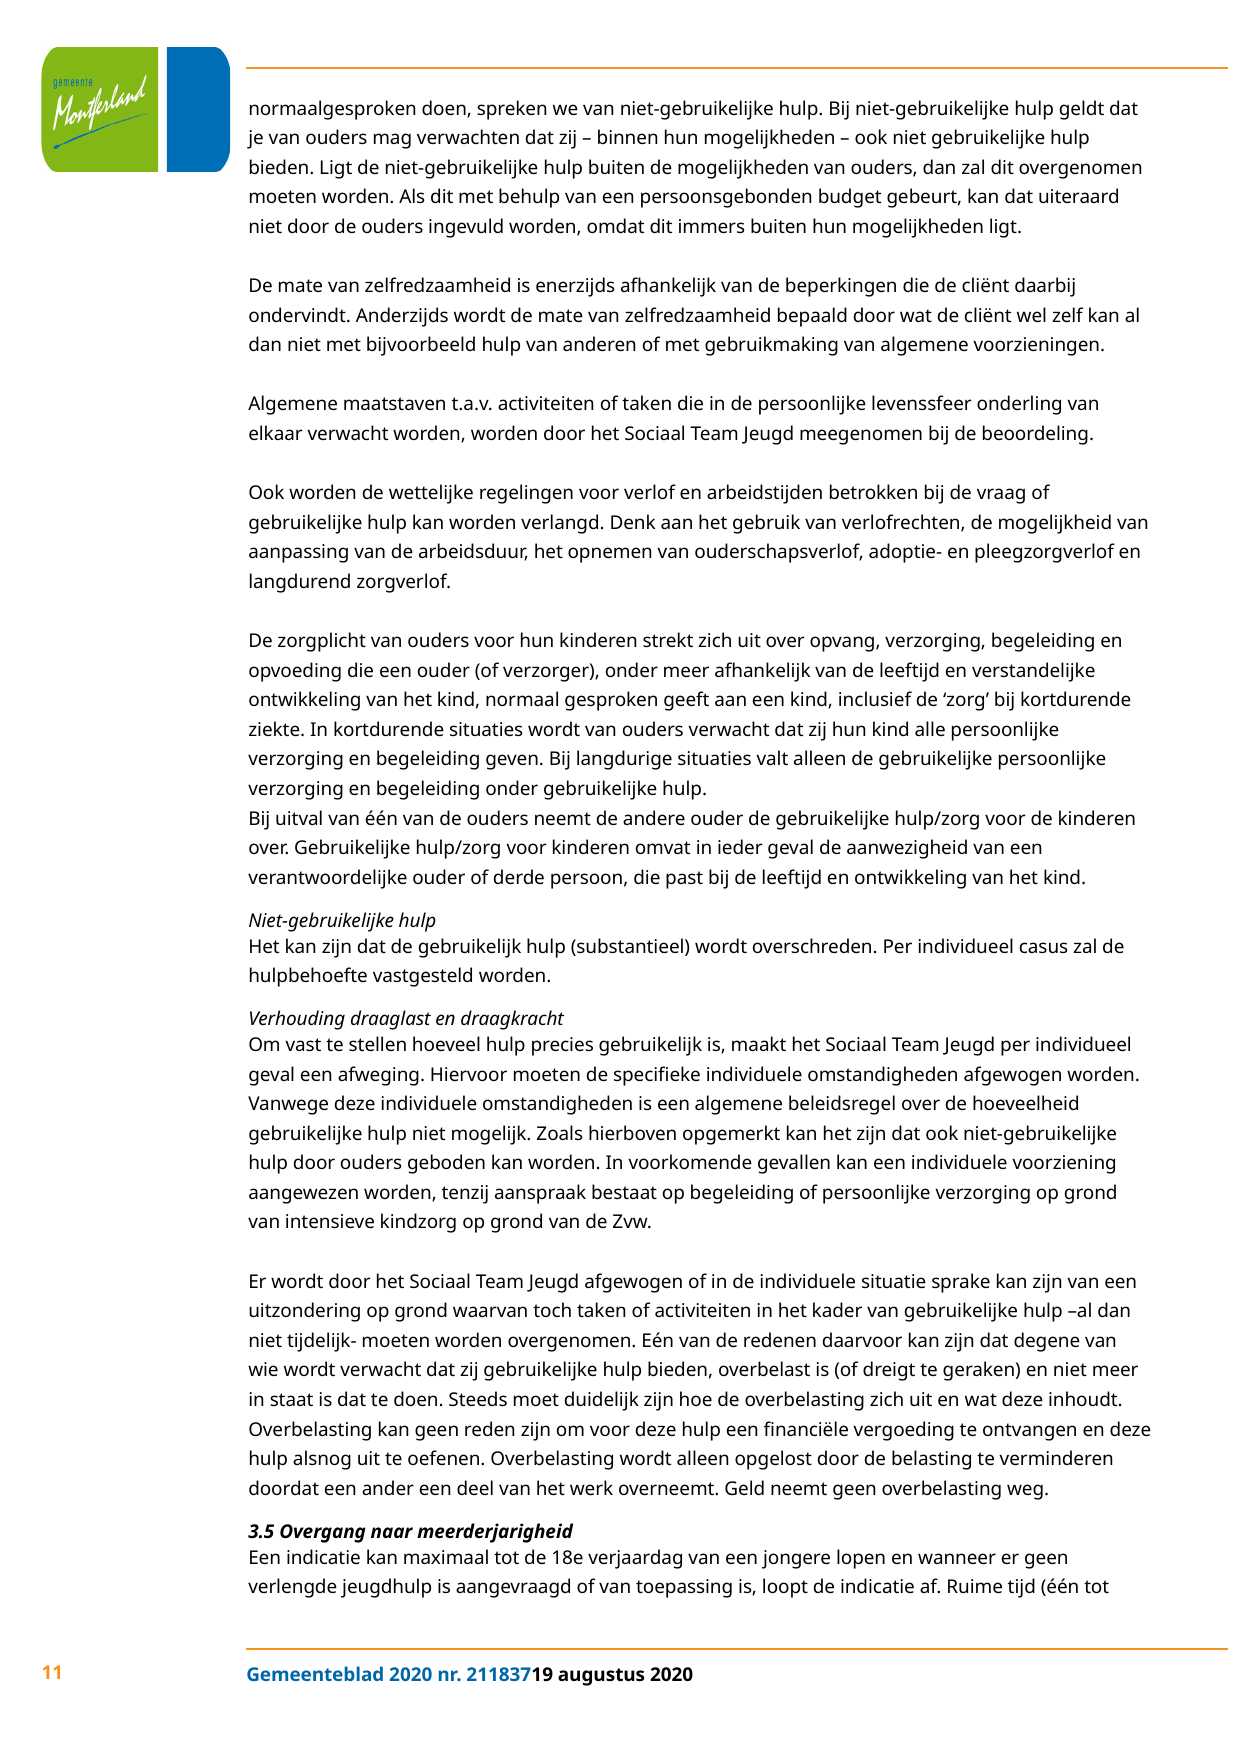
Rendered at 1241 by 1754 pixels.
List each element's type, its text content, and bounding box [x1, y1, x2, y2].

text Om vast te stellen hoeveel hulp precies gebruikelijk is, maakt het Sociaal Team Jeugd per individueel geval een afweging. Hiervoor moeten de specifieke individuele omstandigheden afgewogen worden. Vanwege deze individuele omstandigheden is een algemene beleidsregel over de hoeveelheid gebruikelijke hulp niet mogelijk. Zoals hierboven opgemerkt kan het zijn dat ook niet-gebruikelijke hulp door ouders geboden kan worden. In voorkomende gevallen kan een individuele voorziening aangewezen worden, tenzij aanspraak bestaat op begeleiding of persoonlijke verzorging op grond van intensieve kindzorg op grond van de Zvw. [248, 1031, 1152, 1234]
text Verhouding draaglast en draagkracht [248, 1006, 1152, 1031]
text Ook worden de wettelijke regelingen voor verlof en arbeidstijden betrokken bij de vraag of gebruikelijke hulp kan worden verlangd. Denk aan het gebruik van verlofrechten, de mogelijkheid van aanpassing van de arbeidsduur, het opnemen van ouderschapsverlof, adoptie- en pleegzorgverlof en langdurend zorgverlof. [248, 479, 1152, 594]
text De mate van zelfredzaamheid is enerzijds afhankelijk van de beperkingen die de cliënt daarbij ondervindt. Anderzijds wordt de mate van zelfredzaamheid bepaald door wat de cliënt wel zelf kan al dan niet met bijvoorbeeld hulp van anderen of met gebruikmaking van algemene voorzieningen. [248, 272, 1152, 357]
text Algemene maatstaven t.a.v. activiteiten of taken die in de persoonlijke levenssfeer onderling van elkaar verwacht worden, worden door het Sociaal Team Jeugd meegenomen bij de beoordeling. [248, 391, 1152, 446]
text normaalgesproken doen, spreken we van niet-gebruikelijke hulp. Bij niet-gebruikelijke hulp geldt dat je van ouders mag verwachten dat zij – binnen hun mogelijkheden – ook niet gebruikelijke hulp bieden. Ligt de niet-gebruikelijke hulp buiten de mogelijkheden van ouders, dan zal dit overgenomen moeten worden. Als dit met behulp van een persoonsgebonden budget gebeurt, kan dat uiteraard niet door de ouders ingevuld worden, omdat dit immers buiten hun mogelijkheden ligt. [248, 95, 1152, 239]
text Het kan zijn dat de gebruikelijk hulp (substantieel) wordt overschreden. Per individueel casus zal de hulpbehoefte vastgesteld worden. [248, 933, 1152, 988]
text Niet-gebruikelijke hulp [248, 907, 1152, 933]
text Een indicatie kan maximaal tot de 18e verjaardag van een jongere lopen en wanneer er geen verlengde jeugdhulp is aangevraagd of van toepassing is, loopt de indicatie af. Ruime tijd (één tot [248, 1544, 1152, 1599]
text Bij uitval van één van de ouders neemt de andere ouder de gebruikelijke hulp/zorg voor de kinderen over. Gebruikelijke hulp/zorg voor kinderen omvat in ieder geval de aanwezigheid van een verantwoordelijke ouder of derde persoon, die past bij de leeftijd en ontwikkeling van het kind. [248, 805, 1152, 890]
text De zorgplicht van ouders voor hun kinderen strekt zich uit over opvang, verzorging, begeleiding en opvoeding die een ouder (of verzorger), onder meer afhankelijk van de leeftijd en verstandelijke ontwikkeling van het kind, normaal gesproken geeft aan een kind, inclusief de ‘zorg’ bij kortdurende ziekte. In kortdurende situaties wordt van ouders verwacht dat zij hun kind alle persoonlijke verzorging en begeleiding geven. Bij langdurige situaties valt alleen de gebruikelijke persoonlijke verzorging en begeleiding onder gebruikelijke hulp. [248, 627, 1152, 801]
picture [41, 47, 231, 172]
text 3.5 Overgang naar meerderjarigheid [248, 1518, 1152, 1544]
text Er wordt door het Sociaal Team Jeugd afgewogen of in de individuele situatie sprake kan zijn van een uitzondering op grond waarvan toch taken of activiteiten in het kader van gebruikelijke hulp –al dan niet tijdelijk- moeten worden overgenomen. Eén van de redenen daarvoor kan zijn dat degene van wie wordt verwacht dat zij gebruikelijke hulp bieden, overbelast is (of dreigt te geraken) en niet meer in staat is dat te doen. Steeds moet duidelijk zijn hoe de overbelasting zich uit en wat deze inhoudt. Overbelasting kan geen reden zijn om voor deze hulp een financiële vergoeding te ontvangen en deze hulp alsnog uit te oefenen. Overbelasting wordt alleen opgelost door de belasting te verminderen doordat een ander een deel van het werk overneemt. Geld neemt geen overbelasting weg. [248, 1268, 1152, 1501]
